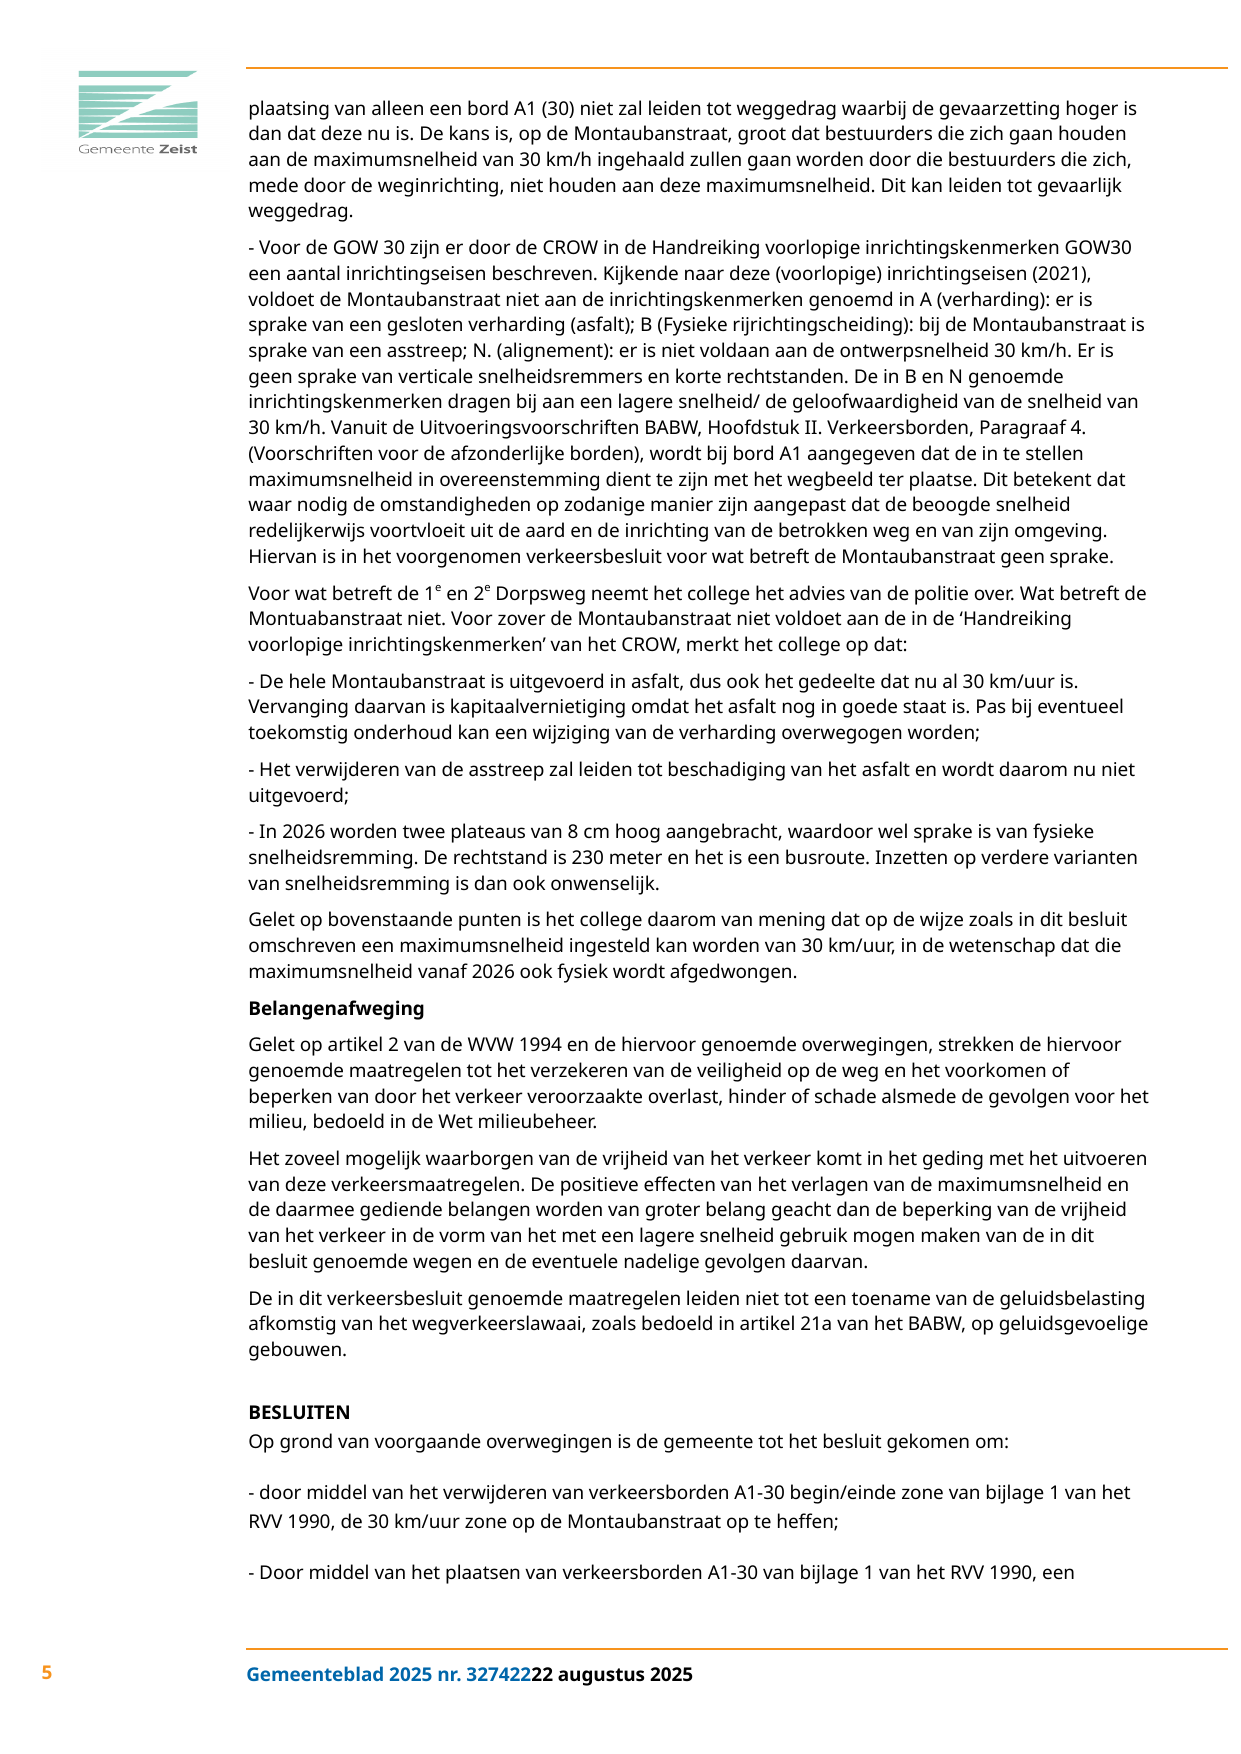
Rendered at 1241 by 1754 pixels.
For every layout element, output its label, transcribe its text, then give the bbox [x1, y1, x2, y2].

text Gelet op artikel 2 van de WVW 1994 en de hiervoor genoemde overwegingen, strekken de hiervoor genoemde maatregelen tot het verzekeren van de veiligheid op de weg en het voorkomen of beperken van door het verkeer veroorzaakte overlast, hinder of schade alsmede de gevolgen voor het milieu, bedoeld in de Wet milieubeheer. [248, 1031, 1152, 1134]
text Voor wat betreft de 1e en 2e Dorpsweg neemt het college het advies van de politie over. Wat betreft de Montuabanstraat niet. Voor zover de Montaubanstraat niet voldoet aan de in de ‘Handreiking voorlopige inrichtingskenmerken’ van het CROW, merkt het college op dat: [248, 580, 1152, 657]
text - Voor de GOW 30 zijn er door de CROW in de Handreiking voorlopige inrichtingskenmerken GOW30 een aantal inrichtingseisen beschreven. Kijkende naar deze (voorlopige) inrichtingseisen (2021), voldoet de Montaubanstraat niet aan de inrichtingskenmerken genoemd in A (verharding): er is sprake van een gesloten verharding (asfalt); B (Fysieke rijrichtingscheiding): bij de Montaubanstraat is sprake van een asstreep; N. (alignement): er is niet voldaan aan de ontwerpsnelheid 30 km/h. Er is geen sprake van verticale snelheidsremmers en korte rechtstanden. De in B en N genoemde inrichtingskenmerken dragen bij aan een lagere snelheid/ de geloofwaardigheid van de snelheid van 30 km/h. Vanuit de Uitvoeringsvoorschriften BABW, Hoofdstuk II. Verkeersborden, Paragraaf 4. (Voorschriften voor de afzonderlijke borden), wordt bij bord A1 aangegeven dat de in te stellen maximumsnelheid in overeenstemming dient te zijn met het wegbeeld ter plaatse. Dit betekent dat waar nodig de omstandigheden op zodanige manier zijn aangepast dat de beoogde snelheid redelijkerwijs voortvloeit uit de aard en de inrichting van de betrokken weg en van zijn omgeving. Hiervan is in het voorgenomen verkeersbesluit voor wat betreft de Montaubanstraat geen sprake. [248, 234, 1152, 569]
text - De hele Montaubanstraat is uitgevoerd in asfalt, dus ook het gedeelte dat nu al 30 km/uur is. Vervanging daarvan is kapitaalvernietiging omdat het asfalt nog in goede staat is. Pas bij eventueel toekomstig onderhoud kan een wijziging van de verharding overwegogen worden; [248, 668, 1152, 745]
text Het zoveel mogelijk waarborgen van de vrijheid van het verkeer komt in het geding met het uitvoeren van deze verkeersmaatregelen. De positieve effecten van het verlagen van de maximumsnelheid en de daarmee gediende belangen worden van groter belang geacht dan de beperking van de vrijheid van het verkeer in de vorm van het met een lagere snelheid gebruik mogen maken van de in dit besluit genoemde wegen en de eventuele nadelige gevolgen daarvan. [248, 1145, 1152, 1274]
text Belangenafweging [248, 995, 1152, 1020]
text - door middel van het verwijderen van verkeersborden A1-30 begin/einde zone van bijlage 1 van het RVV 1990, de 30 km/uur zone op de Montaubanstraat op te heffen; [248, 1479, 1152, 1534]
picture [41, 47, 231, 172]
text Op grond van voorgaande overwegingen is de gemeente tot het besluit gekomen om: [248, 1428, 1152, 1454]
text plaatsing van alleen een bord A1 (30) niet zal leiden tot weggedrag waarbij de gevaarzetting hoger is dan dat deze nu is. De kans is, op de Montaubanstraat, groot dat bestuurders die zich gaan houden aan de maximumsnelheid van 30 km/h ingehaald zullen gaan worden door die bestuurders die zich, mede door de weginrichting, niet houden aan deze maximumsnelheid. Dit kan leiden tot gevaarlijk weggedrag. [248, 95, 1152, 223]
text - Door middel van het plaatsen van verkeersborden A1-30 van bijlage 1 van het RVV 1990, een [248, 1559, 1152, 1585]
text - In 2026 worden twee plateaus van 8 cm hoog aangebracht, waardoor wel sprake is van fysieke snelheidsremming. De rechtstand is 230 meter en het is een busroute. Inzetten op verdere varianten van snelheidsremming is dan ook onwenselijk. [248, 818, 1152, 896]
text Gelet op bovenstaande punten is het college daarom van mening dat op de wijze zoals in dit besluit omschreven een maximumsnelheid ingesteld kan worden van 30 km/uur, in de wetenschap dat die maximumsnelheid vanaf 2026 ook fysiek wordt afgedwongen. [248, 907, 1152, 984]
text De in dit verkeersbesluit genoemde maatregelen leiden niet tot een toename van de geluidsbelasting afkomstig van het wegverkeerslawaai, zoals bedoeld in artikel 21a van het BABW, op geluidsgevoelige gebouwen. [248, 1285, 1152, 1362]
text BESLUITEN [248, 1399, 1152, 1425]
text - Het verwijderen van de asstreep zal leiden tot beschadiging van het asfalt en wordt daarom nu niet uitgevoerd; [248, 756, 1152, 807]
